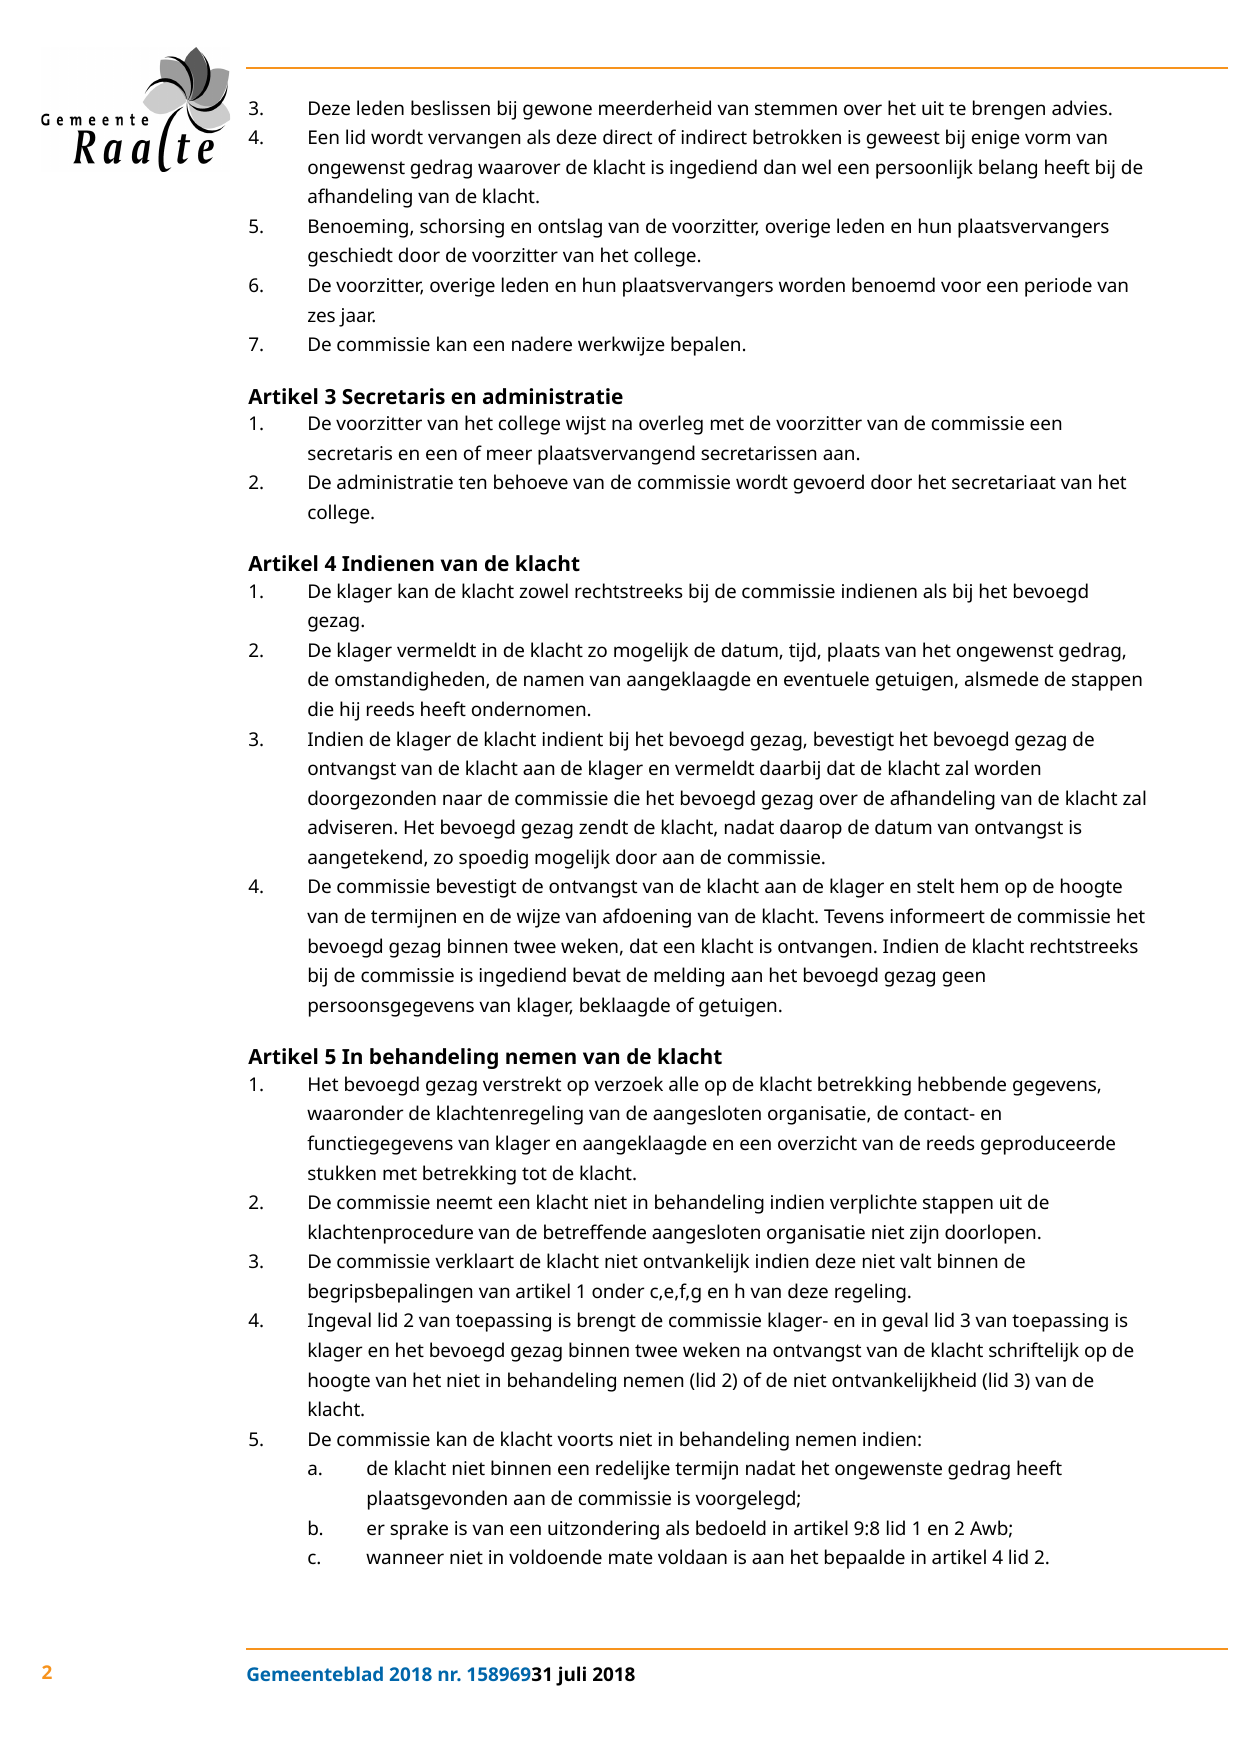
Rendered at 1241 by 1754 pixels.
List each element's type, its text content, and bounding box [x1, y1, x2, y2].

list De voorzitter van het college wijst na overleg met de voorzitter van de commissie een secretaris en een of meer plaatsvervangend secretarissen aan. [248, 410, 1152, 466]
list De klager vermeldt in de klacht zo mogelijk de datum, tijd, plaats van het ongewenst gedrag, de omstandigheden, de namen van aangeklaagde en eventuele getuigen, alsmede de stappen die hij reeds heeft ondernomen. [248, 637, 1152, 722]
text Artikel 3 Secretaris en administratie [248, 382, 1152, 410]
list De commissie neemt een klacht niet in behandeling indien verplichte stappen uit de klachtenprocedure van de betreffende aangesloten organisatie niet zijn doorlopen. [248, 1189, 1152, 1244]
list De commissie verklaart de klacht niet ontvankelijk indien deze niet valt binnen de begripsbepalingen van artikel 1 onder c,e,f,g en h van deze regeling. [248, 1248, 1152, 1304]
list Benoeming, schorsing en ontslag van de voorzitter, overige leden en hun plaatsvervangers geschiedt door de voorzitter van het college. [248, 213, 1152, 268]
list Indien de klager de klacht indient bij het bevoegd gezag, bevestigt het bevoegd gezag de ontvangst van de klacht aan de klager en vermeldt daarbij dat de klacht zal worden doorgezonden naar de commissie die het bevoegd gezag over de afhandeling van de klacht zal adviseren. Het bevoegd gezag zendt de klacht, nadat daarop de datum van ontvangst is aangetekend, zo spoedig mogelijk door aan de commissie. [248, 726, 1152, 870]
picture [41, 47, 231, 172]
list De commissie bevestigt de ontvangst van de klacht aan de klager en stelt hem op de hoogte van de termijnen en de wijze van afdoening van de klacht. Tevens informeert de commissie het bevoegd gezag binnen twee weken, dat een klacht is ontvangen. Indien de klacht rechtstreeks bij de commissie is ingediend bevat de melding aan het bevoegd gezag geen persoonsgegevens van klager, beklaagde of getuigen. [248, 874, 1152, 1018]
list Het bevoegd gezag verstrekt op verzoek alle op de klacht betrekking hebbende gegevens, waaronder de klachtenregeling van de aangesloten organisatie, de contact- en functiegegevens van klager en aangeklaagde en een overzicht van de reeds geproduceerde stukken met betrekking tot de klacht. [248, 1071, 1152, 1185]
list de klacht niet binnen een redelijke termijn nadat het ongewenste gedrag heeft plaatsgevonden aan de commissie is voorgelegd; [307, 1456, 1152, 1511]
list Een lid wordt vervangen als deze direct of indirect betrokken is geweest bij enige vorm van ongewenst gedrag waarover de klacht is ingediend dan wel een persoonlijk belang heeft bij de afhandeling van de klacht. [248, 124, 1152, 209]
list Deze leden beslissen bij gewone meerderheid van stemmen over het uit te brengen advies. [248, 95, 1152, 121]
list De commissie kan een nadere werkwijze bepalen. [248, 331, 1152, 357]
text Artikel 5 In behandeling nemen van de klacht [248, 1042, 1152, 1071]
list er sprake is van een uitzondering als bedoeld in artikel 9:8 lid 1 en 2 Awb; [307, 1515, 1152, 1540]
list Ingeval lid 2 van toepassing is brengt de commissie klager- en in geval lid 3 van toepassing is klager en het bevoegd gezag binnen twee weken na ontvangst van de klacht schriftelijk op de hoogte van het niet in behandeling nemen (lid 2) of de niet ontvankelijkheid (lid 3) van de klacht. [248, 1308, 1152, 1422]
list De klager kan de klacht zowel rechtstreeks bij de commissie indienen als bij het bevoegd gezag. [248, 578, 1152, 633]
list De voorzitter, overige leden en hun plaatsvervangers worden benoemd voor een periode van zes jaar. [248, 272, 1152, 328]
list De commissie kan de klacht voorts niet in behandeling nemen indien: [248, 1426, 1152, 1452]
list De administratie ten behoeve van de commissie wordt gevoerd door het secretariaat van het college. [248, 469, 1152, 525]
list wanneer niet in voldoende mate voldaan is aan het bepaalde in artikel 4 lid 2. [307, 1544, 1152, 1570]
text Artikel 4 Indienen van de klacht [248, 549, 1152, 578]
